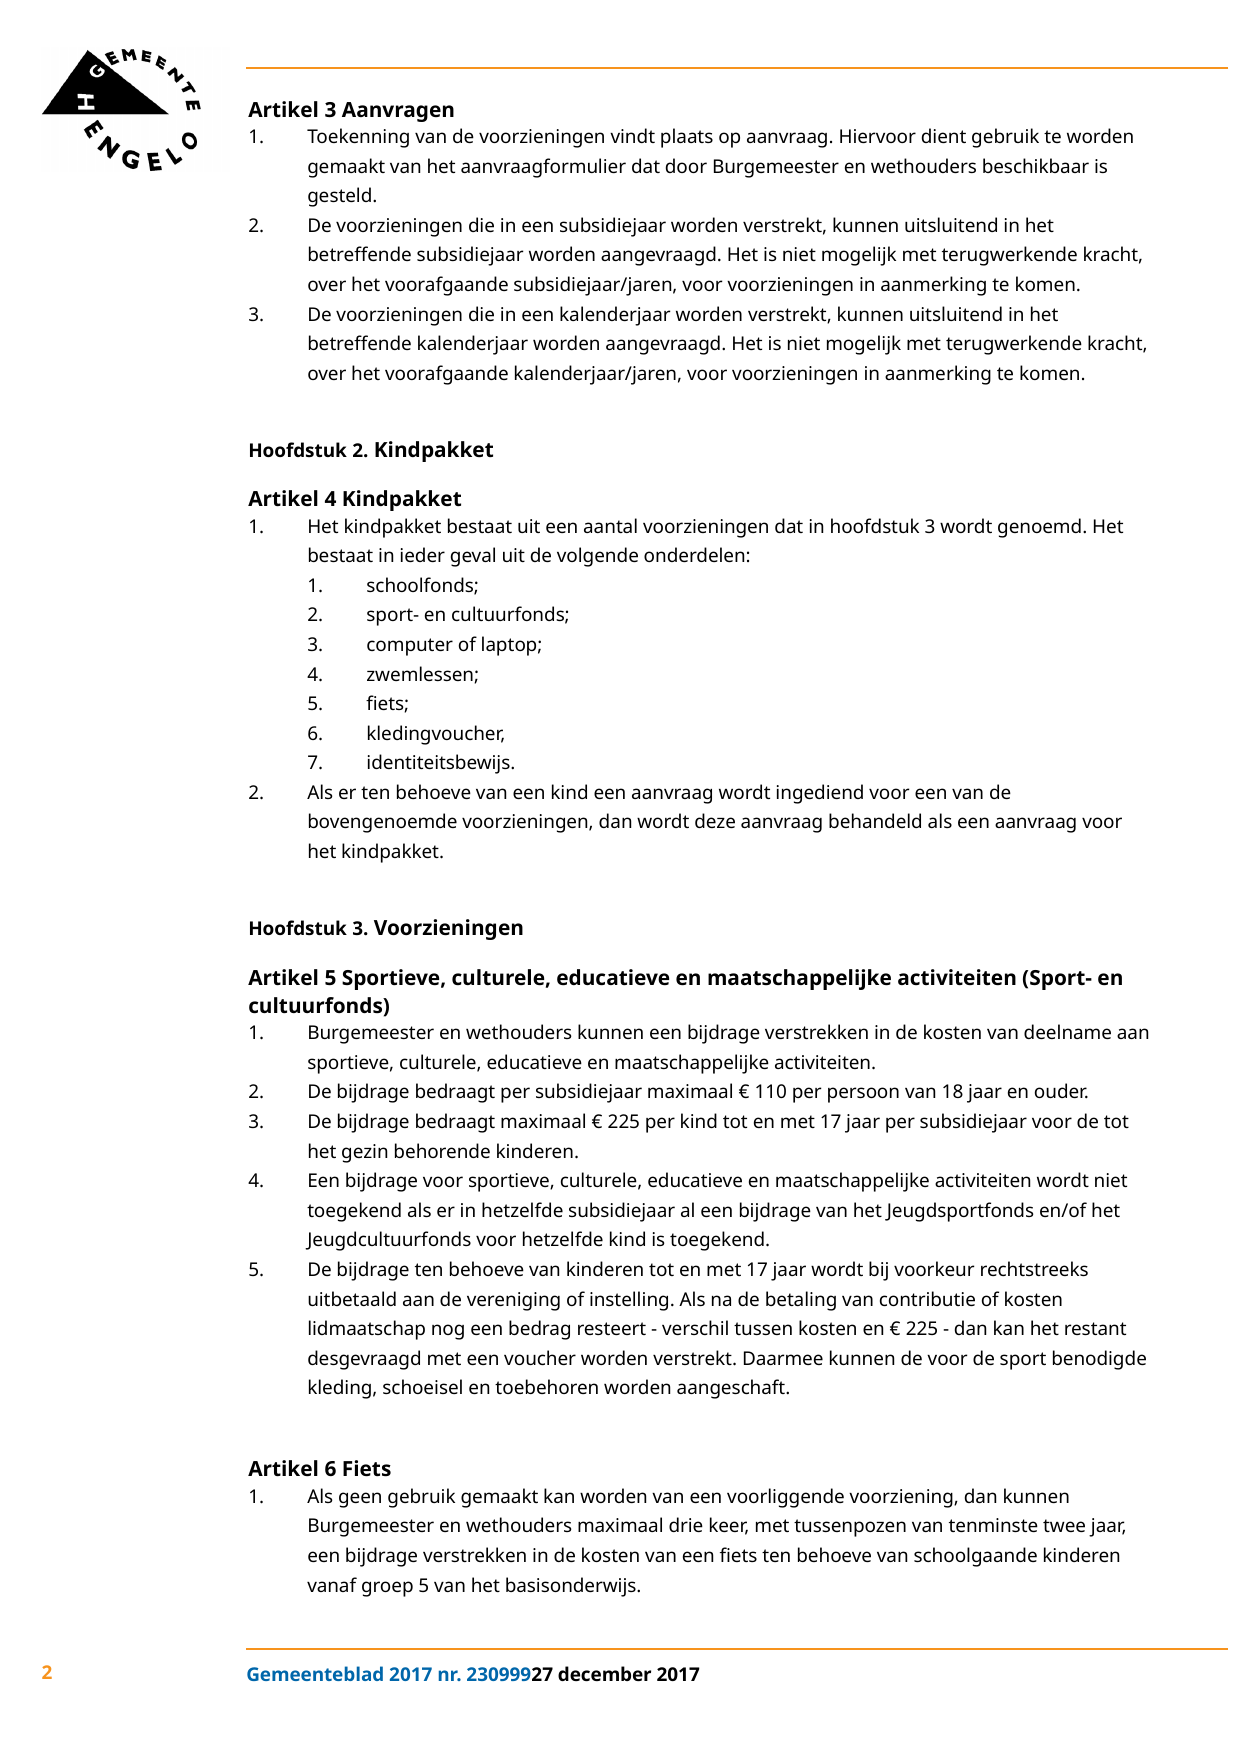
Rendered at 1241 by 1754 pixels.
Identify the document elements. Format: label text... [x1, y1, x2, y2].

text Artikel 4 Kindpakket [248, 484, 1152, 513]
text Artikel 5 Sportieve, culturele, educatieve en maatschappelijke activiteiten (Sport- en cultuurfonds) [248, 963, 1152, 1019]
list De bijdrage bedraagt maximaal € 225 per kind tot en met 17 jaar per subsidiejaar voor de tot het gezin behorende kinderen. [248, 1108, 1152, 1164]
list Een bijdrage voor sportieve, culturele, educatieve en maatschappelijke activiteiten wordt niet toegekend als er in hetzelfde subsidiejaar al een bijdrage van het Jeugdsportfonds en/of het Jeugdcultuurfonds voor hetzelfde kind is toegekend. [248, 1167, 1152, 1252]
list Burgemeester en wethouders kunnen een bijdrage verstrekken in de kosten van deelname aan sportieve, culturele, educatieve en maatschappelijke activiteiten. [248, 1019, 1152, 1075]
list fiets; [307, 690, 1152, 716]
list De bijdrage bedraagt per subsidiejaar maximaal € 110 per persoon van 18 jaar en ouder. [248, 1079, 1152, 1104]
text Hoofdstuk 2. Kindpakket [248, 435, 1152, 463]
list identiteitsbewijs. [307, 749, 1152, 775]
list De voorzieningen die in een subsidiejaar worden verstrekt, kunnen uitsluitend in het betreffende subsidiejaar worden aangevraagd. Het is niet mogelijk met terugwerkende kracht, over het voorafgaande subsidiejaar/jaren, voor voorzieningen in aanmerking te komen. [248, 212, 1152, 297]
picture [41, 47, 231, 172]
list computer of laptop; [307, 631, 1152, 657]
list kledingvoucher, [307, 720, 1152, 746]
list Als geen gebruik gemaakt kan worden van een voorliggende voorziening, dan kunnen Burgemeester en wethouders maximaal drie keer, met tussenpozen van tenminste twee jaar, een bijdrage verstrekken in de kosten van een fiets ten behoeve van schoolgaande kinderen vanaf groep 5 van het basisonderwijs. [248, 1483, 1152, 1597]
list sport- en cultuurfonds; [307, 602, 1152, 627]
list Als er ten behoeve van een kind een aanvraag wordt ingediend voor een van de bovengenoemde voorzieningen, dan wordt deze aanvraag behandeld als een aanvraag voor het kindpakket. [248, 779, 1152, 864]
list schoolfonds; [307, 572, 1152, 598]
text Artikel 6 Fiets [248, 1454, 1152, 1483]
list zwemlessen; [307, 661, 1152, 686]
list De bijdrage ten behoeve van kinderen tot en met 17 jaar wordt bij voorkeur rechtstreeks uitbetaald aan de vereniging of instelling. Als na de betaling van contributie of kosten lidmaatschap nog een bedrag resteert - verschil tussen kosten en € 225 - dan kan het restant desgevraagd met een voucher worden verstrekt. Daarmee kunnen de voor de sport benodigde kleding, schoeisel en toebehoren worden aangeschaft. [248, 1256, 1152, 1400]
text Artikel 3 Aanvragen [248, 95, 1152, 123]
list Het kindpakket bestaat uit een aantal voorzieningen dat in hoofdstuk 3 wordt genoemd. Het bestaat in ieder geval uit de volgende onderdelen: [248, 513, 1152, 568]
list De voorzieningen die in een kalenderjaar worden verstrekt, kunnen uitsluitend in het betreffende kalenderjaar worden aangevraagd. Het is niet mogelijk met terugwerkende kracht, over het voorafgaande kalenderjaar/jaren, voor voorzieningen in aanmerking te komen. [248, 301, 1152, 386]
text Hoofdstuk 3. Voorzieningen [248, 913, 1152, 942]
list Toekenning van de voorzieningen vindt plaats op aanvraag. Hiervoor dient gebruik te worden gemaakt van het aanvraagformulier dat door Burgemeester en wethouders beschikbaar is gesteld. [248, 123, 1152, 208]
